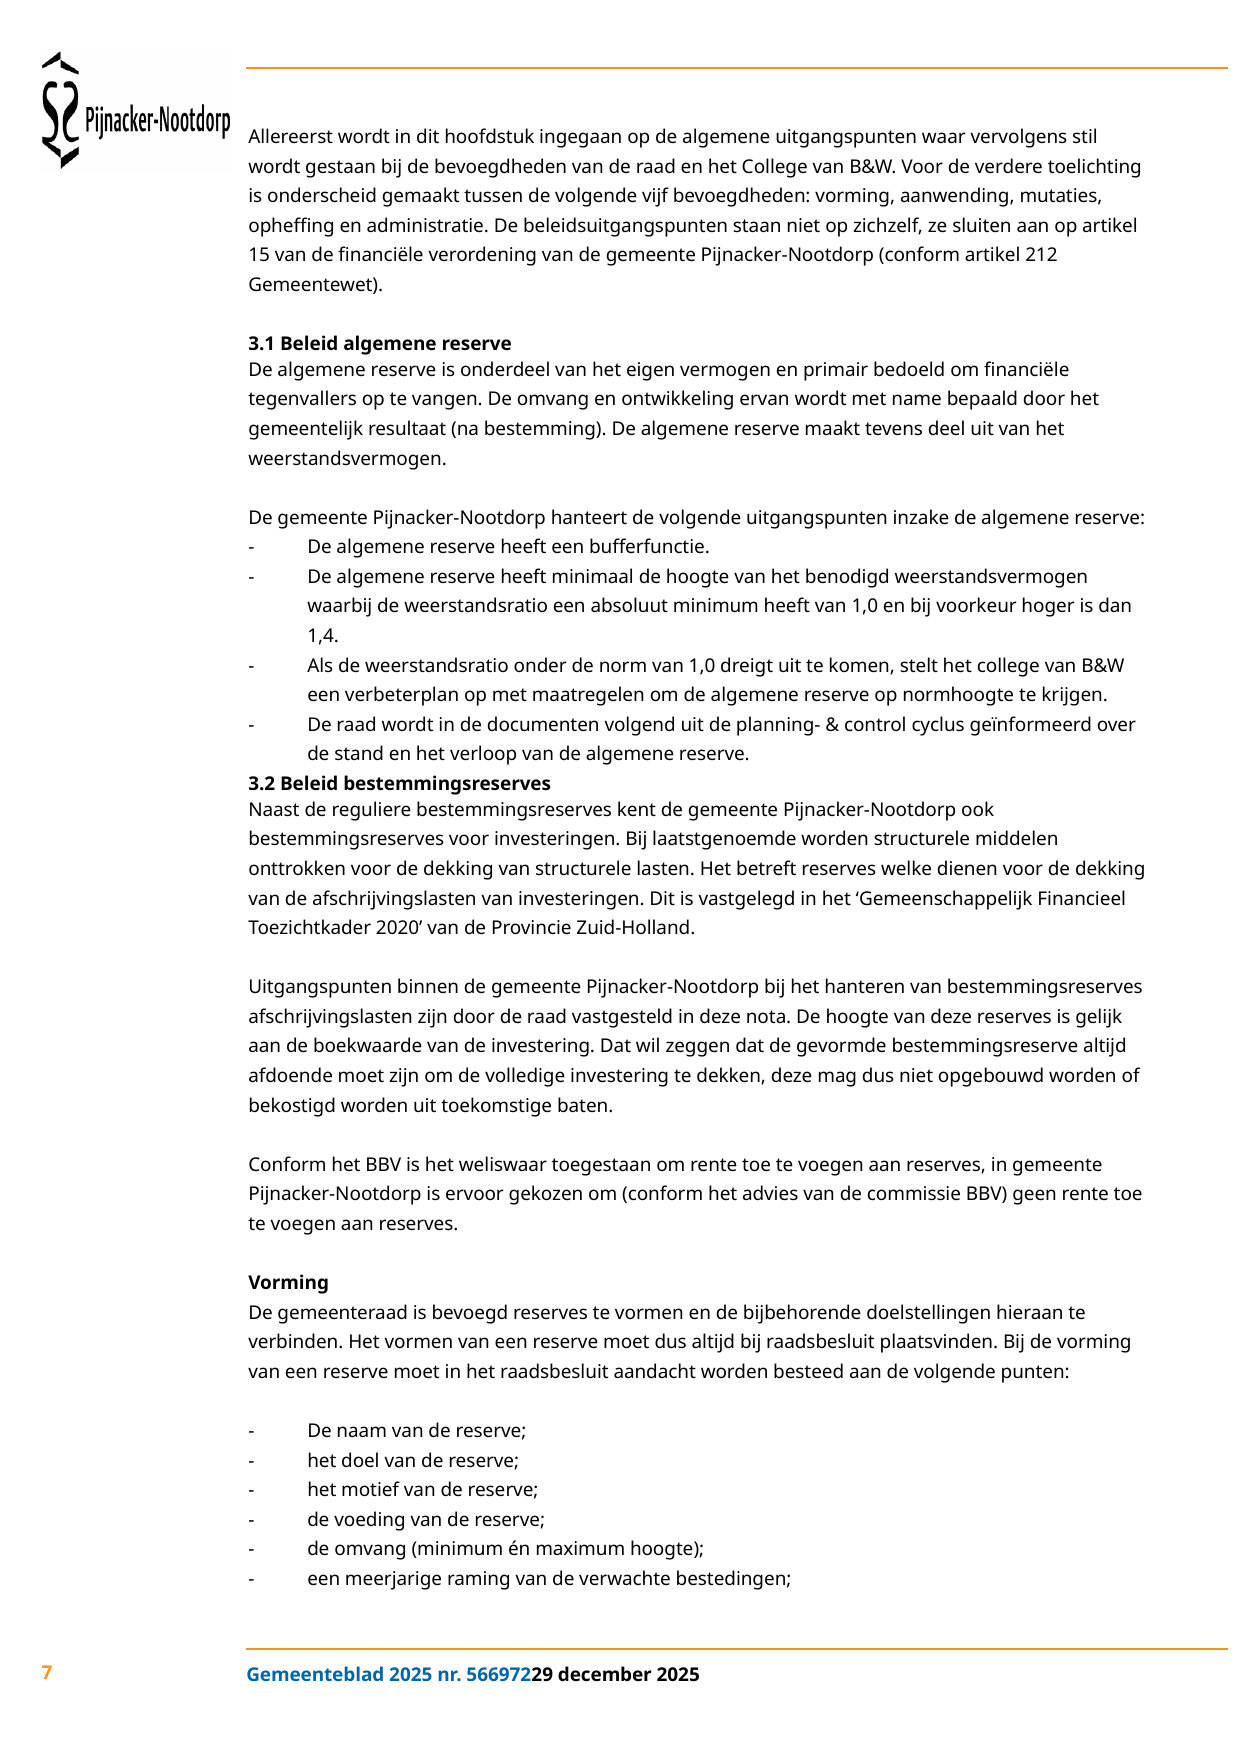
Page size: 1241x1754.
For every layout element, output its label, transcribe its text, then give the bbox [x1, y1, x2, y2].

list De algemene reserve heeft een bufferfunctie. [248, 533, 1152, 559]
list het motief van de reserve; [248, 1476, 1152, 1502]
text Allereerst wordt in dit hoofdstuk ingegaan op de algemene uitgangspunten waar vervolgens stil wordt gestaan bij de bevoegdheden van de raad en het College van B&W. Voor de verdere toelichting is onderscheid gemaakt tussen de volgende vijf bevoegdheden: vorming, aanwending, mutaties, opheffing en administratie. De beleidsuitgangspunten staan niet op zichzelf, ze sluiten aan op artikel 15 van de financiële verordening van de gemeente Pijnacker-Nootdorp (conform artikel 212 Gemeentewet). [248, 123, 1152, 297]
text 3.1 Beleid algemene reserve [248, 330, 1152, 356]
text De gemeenteraad is bevoegd reserves te vormen en de bijbehorende doelstellingen hieraan te verbinden. Het vormen van een reserve moet dus altijd bij raadsbesluit plaatsvinden. Bij de vorming van een reserve moet in het raadsbesluit aandacht worden besteed aan de volgende punten: [248, 1299, 1152, 1384]
list de voeding van de reserve; [248, 1506, 1152, 1532]
text 3.2 Beleid bestemmingsreserves [248, 770, 1152, 796]
list De raad wordt in de documenten volgend uit de planning- & control cyclus geïnformeerd over de stand en het verloop van de algemene reserve. [248, 711, 1152, 766]
text De algemene reserve is onderdeel van het eigen vermogen en primair bedoeld om financiële tegenvallers op te vangen. De omvang en ontwikkeling ervan wordt met name bepaald door het gemeentelijk resultaat (na bestemming). De algemene reserve maakt tevens deel uit van het weerstandsvermogen. [248, 356, 1152, 471]
text De gemeente Pijnacker-Nootdorp hanteert de volgende uitgangspunten inzake de algemene reserve: [248, 504, 1152, 530]
text Conform het BBV is het weliswaar toegestaan om rente toe te voegen aan reserves, in gemeente Pijnacker-Nootdorp is ervoor gekozen om (conform het advies van de commissie BBV) geen rente toe te voegen aan reserves. [248, 1151, 1152, 1236]
list De algemene reserve heeft minimaal de hoogte van het benodigd weerstandsvermogen waarbij de weerstandsratio een absoluut minimum heeft van 1,0 en bij voorkeur hoger is dan 1,4. [248, 563, 1152, 648]
list De naam van de reserve; [248, 1417, 1152, 1443]
list het doel van de reserve; [248, 1447, 1152, 1472]
list een meerjarige raming van de verwachte bestedingen; [248, 1565, 1152, 1591]
text Vorming [248, 1269, 1152, 1295]
list de omvang (minimum én maximum hoogte); [248, 1536, 1152, 1561]
text Naast de reguliere bestemmingsreserves kent de gemeente Pijnacker-Nootdorp ook bestemmingsreserves voor investeringen. Bij laatstgenoemde worden structurele middelen onttrokken voor de dekking van structurele lasten. Het betreft reserves welke dienen voor de dekking van de afschrijvingslasten van investeringen. Dit is vastgelegd in het ‘Gemeenschappelijk Financieel Toezichtkader 2020’ van de Provincie Zuid-Holland. [248, 796, 1152, 940]
list Als de weerstandsratio onder de norm van 1,0 dreigt uit te komen, stelt het college van B&W een verbeterplan op met maatregelen om de algemene reserve op normhoogte te krijgen. [248, 652, 1152, 707]
text Uitgangspunten binnen de gemeente Pijnacker-Nootdorp bij het hanteren van bestemmingsreserves afschrijvingslasten zijn door de raad vastgesteld in deze nota. De hoogte van deze reserves is gelijk aan de boekwaarde van de investering. Dat wil zeggen dat de gevormde bestemmingsreserve altijd afdoende moet zijn om de volledige investering te dekken, deze mag dus niet opgebouwd worden of bekostigd worden uit toekomstige baten. [248, 973, 1152, 1117]
picture [41, 47, 231, 172]
